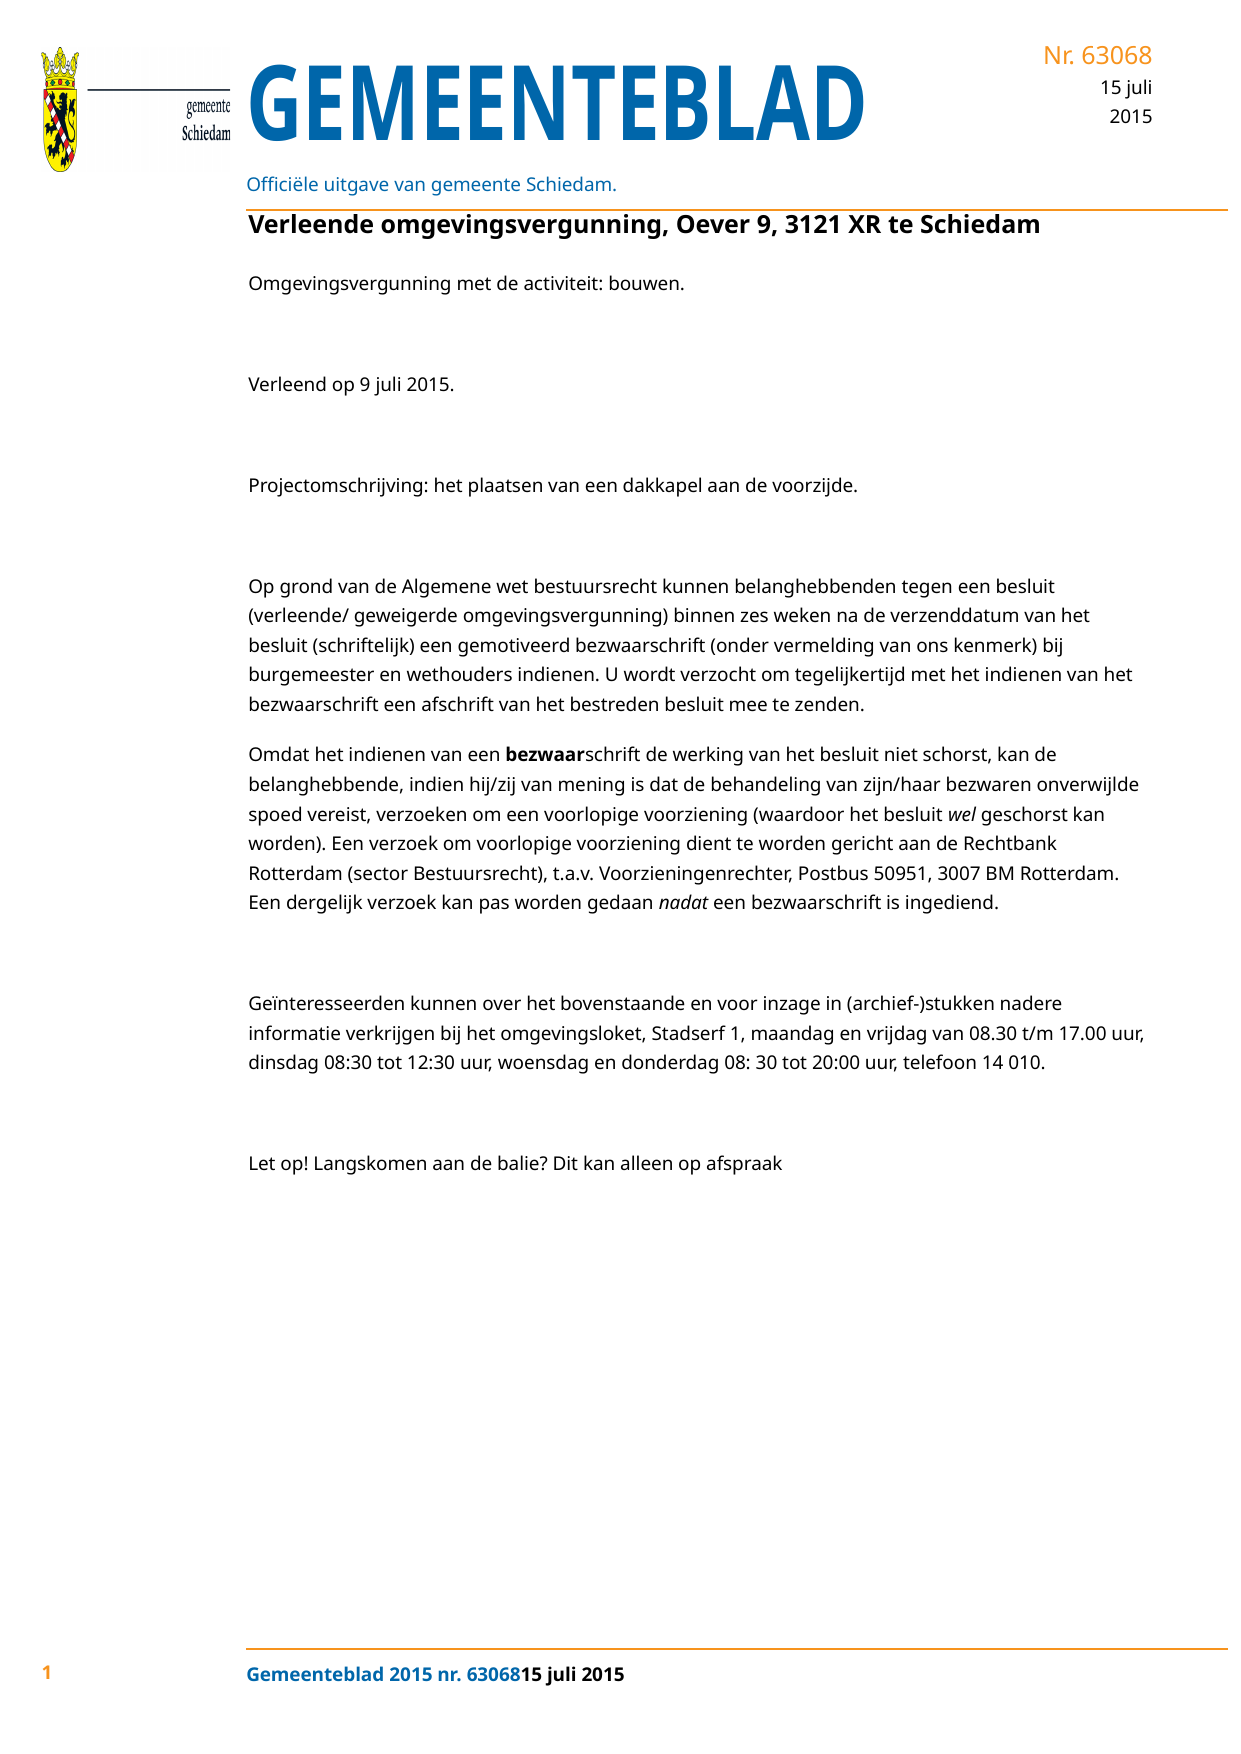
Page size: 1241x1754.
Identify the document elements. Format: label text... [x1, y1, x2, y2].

text Projectomschrijving: het plaatsen van een dakkapel aan de voorzijde. [248, 472, 1152, 498]
text Verleende omgevingsvergunning, Oever 9, 3121 XR te Schiedam [248, 211, 1152, 241]
text Op grond van de Algemene wet bestuursrecht kunnen belanghebbenden tegen een besluit (verleende/ geweigerde omgevingsvergunning) binnen zes weken na de verzenddatum van het besluit (schriftelijk) een gemotiveerd bezwaarschrift (onder vermelding van ons kenmerk) bij burgemeester en wethouders indienen. U wordt verzocht om tegelijkertijd met het indienen van het bezwaarschrift een afschrift van het bestreden besluit mee te zenden. [248, 573, 1152, 717]
text Let op! Langskomen aan de balie? Dit kan alleen op afspraak [248, 1150, 1152, 1176]
picture [41, 47, 231, 172]
text Verleend op 9 juli 2015. [248, 371, 1152, 397]
text Geïnteresseerden kunnen over het bovenstaande en voor inzage in (archief-)stukken nadere informatie verkrijgen bij het omgevingsloket, Stadserf 1, maandag en vrijdag van 08.30 t/m 17.00 uur, dinsdag 08:30 tot 12:30 uur, woensdag en donderdag 08: 30 tot 20:00 uur, telefoon 14 010. [248, 990, 1152, 1075]
text Omgevingsvergunning met de activiteit: bouwen. [248, 270, 1152, 296]
text Omdat het indienen van een bezwaarschrift de werking van het besluit niet schorst, kan de belanghebbende, indien hij/zij van mening is dat de behandeling van zijn/haar bezwaren onverwijlde spoed vereist, verzoeken om een voorlopige voorziening (waardoor het besluit wel geschorst kan worden). Een verzoek om voorlopige voorziening dient te worden gericht aan de Rechtbank Rotterdam (sector Bestuursrecht), t.a.v. Voorzieningenrechter, Postbus 50951, 3007 BM Rotterdam. Een dergelijk verzoek kan pas worden gedaan nadat een bezwaarschrift is ingediend. [248, 742, 1152, 915]
